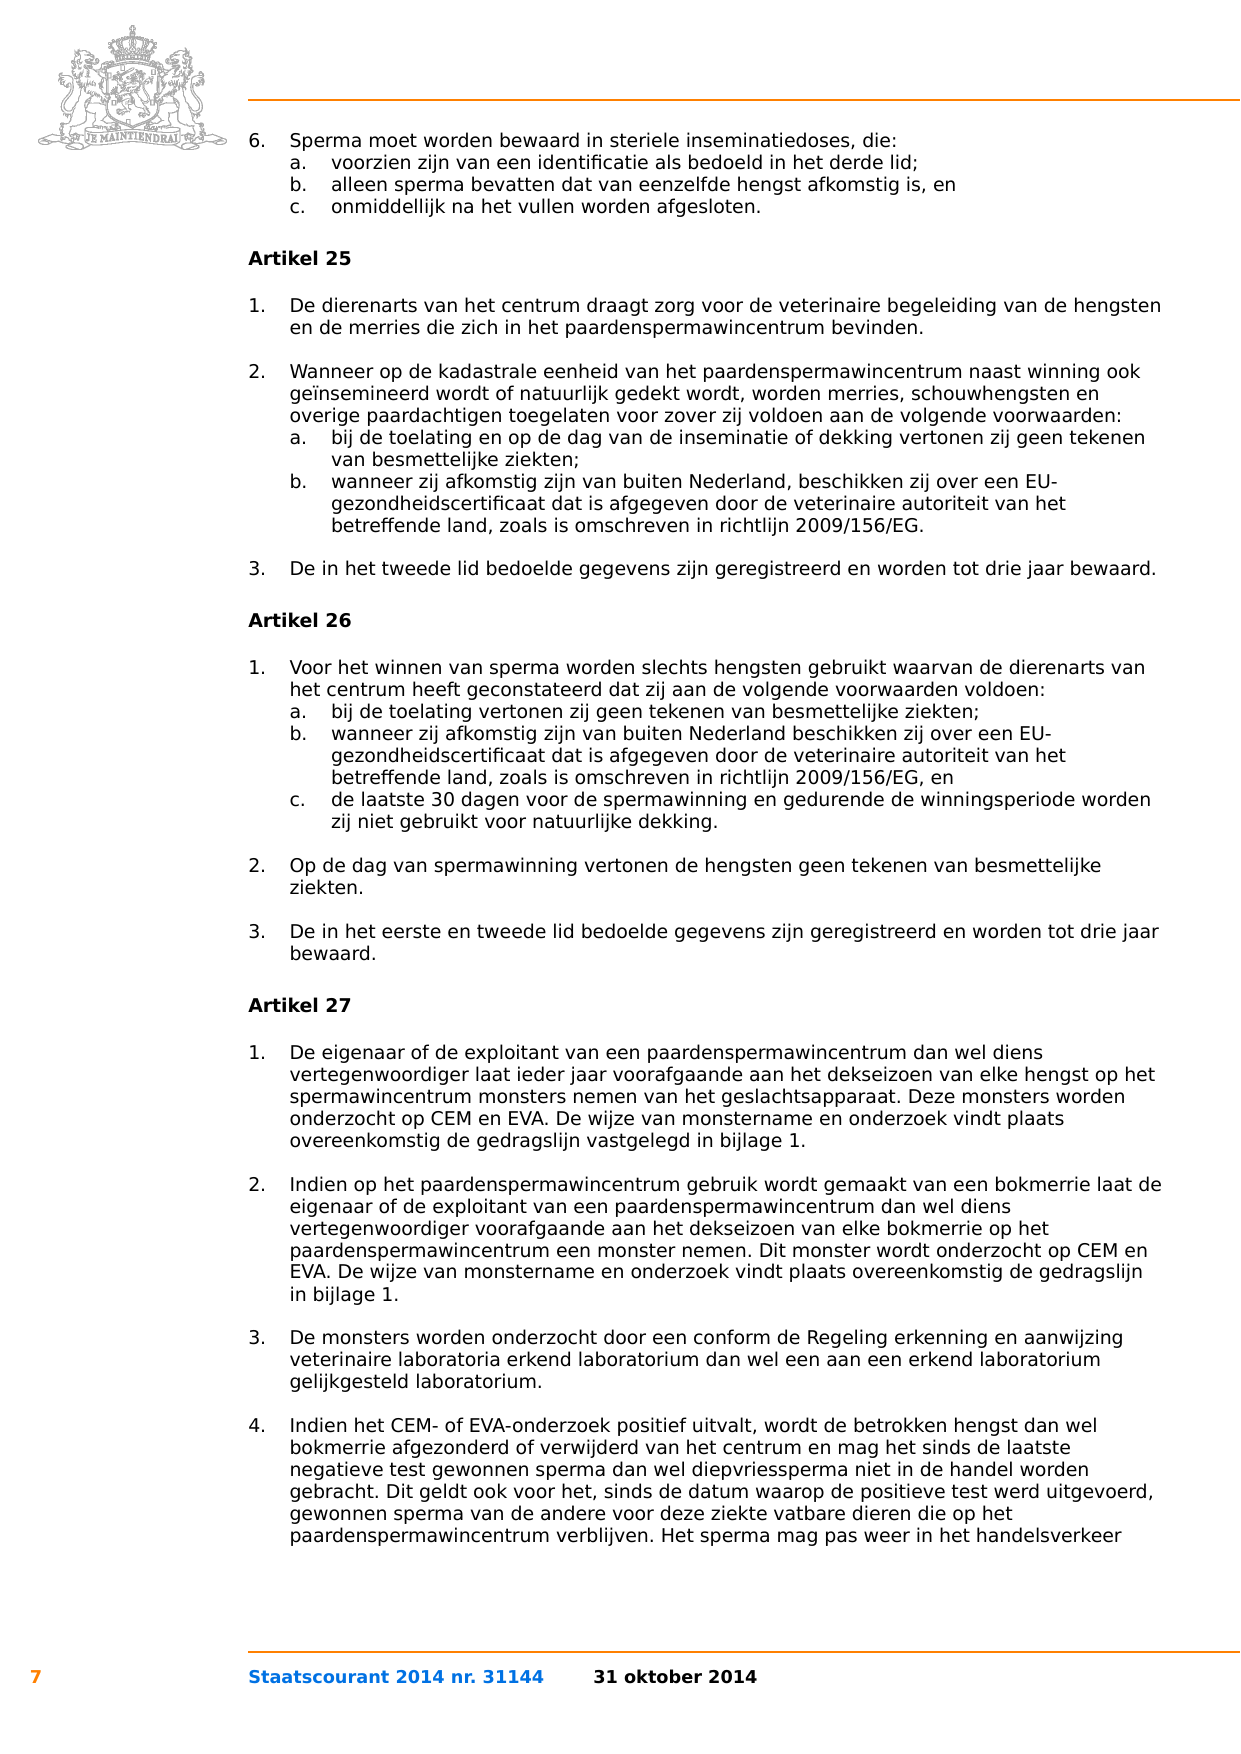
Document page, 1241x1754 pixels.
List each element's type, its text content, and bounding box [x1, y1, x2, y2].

text 4. Indien het CEM- of EVA-onderzoek positief uitvalt, wordt de betrokken hengst dan wel bokmerrie afgezonderd of verwijderd van het centrum en mag het sinds de laatste negatieve test gewonnen sperma dan wel diepvriessperma niet in de handel worden gebracht. Dit geldt ook voor het, sinds de datum waarop de positieve test werd uitgevoerd, gewonnen sperma van de andere voor deze ziekte vatbare dieren die op het paardenspermawincentrum verblijven. Het sperma mag pas weer in het handelsverkeer [248, 1415, 1163, 1547]
text b. wanneer zij afkomstig zijn van buiten Nederland beschikken zij over een EU-gezondheidscertificaat dat is afgegeven door de veterinaire autoriteit van het betreffende land, zoals is omschreven in richtlijn 2009/156/EG, en [289, 723, 1163, 789]
text a. voorzien zijn van een identificatie als bedoeld in het derde lid; [289, 152, 1163, 174]
text c. de laatste 30 dagen voor de spermawinning en gedurende de winningsperiode worden zij niet gebruikt voor natuurlijke dekking. [289, 789, 1163, 833]
text b. alleen sperma bevatten dat van eenzelfde hengst afkomstig is, en [289, 174, 1163, 196]
subtitle Artikel 26 [248, 610, 1163, 632]
text a. bij de toelating en op de dag van de inseminatie of dekking vertonen zij geen tekenen van besmettelijke ziekten; [289, 427, 1163, 471]
text 3. De monsters worden onderzocht door een conform de Regeling erkenning en aanwijzing veterinaire laboratoria erkend laboratorium dan wel een aan een erkend laboratorium gelijkgesteld laboratorium. [248, 1327, 1163, 1393]
subtitle Artikel 27 [248, 995, 1163, 1017]
text 2. Op de dag van spermawinning vertonen de hengsten geen tekenen van besmettelijke ziekten. [248, 855, 1163, 899]
text 2. Wanneer op de kadastrale eenheid van het paardenspermawincentrum naast winning ook geïnsemineerd wordt of natuurlijk gedekt wordt, worden merries, schouwhengsten en overige paardachtigen toegelaten voor zover zij voldoen aan de volgende voorwaarden: [248, 361, 1163, 427]
text c. onmiddellijk na het vullen worden afgesloten. [289, 196, 1163, 218]
text 3. De in het tweede lid bedoelde gegevens zijn geregistreerd en worden tot drie jaar bewaard. [248, 558, 1163, 580]
text 2. Indien op het paardenspermawincentrum gebruik wordt gemaakt van een bokmerrie laat de eigenaar of de exploitant van een paardenspermawincentrum dan wel diens vertegenwoordiger voorafgaande aan het dekseizoen van elke bokmerrie op het paardenspermawincentrum een monster nemen. Dit monster wordt onderzocht op CEM en EVA. De wijze van monstername en onderzoek vindt plaats overeenkomstig de gedragslijn in bijlage 1. [248, 1173, 1163, 1305]
picture [38, 25, 227, 150]
text 1. De eigenaar of de exploitant van een paardenspermawincentrum dan wel diens vertegenwoordiger laat ieder jaar voorafgaande aan het dekseizoen van elke hengst op het spermawincentrum monsters nemen van het geslachtsapparaat. Deze monsters worden onderzocht op CEM en EVA. De wijze van monstername en onderzoek vindt plaats overeenkomstig de gedragslijn vastgelegd in bijlage 1. [248, 1042, 1163, 1152]
text b. wanneer zij afkomstig zijn van buiten Nederland, beschikken zij over een EU-gezondheidscertificaat dat is afgegeven door de veterinaire autoriteit van het betreffende land, zoals is omschreven in richtlijn 2009/156/EG. [289, 471, 1163, 536]
text 6. Sperma moet worden bewaard in steriele inseminatiedoses, die: [248, 130, 1163, 152]
text 1. Voor het winnen van sperma worden slechts hengsten gebruikt waarvan de dierenarts van het centrum heeft geconstateerd dat zij aan de volgende voorwaarden voldoen: [248, 657, 1163, 701]
text a. bij de toelating vertonen zij geen tekenen van besmettelijke ziekten; [289, 701, 1163, 723]
subtitle Artikel 25 [248, 248, 1163, 270]
text 1. De dierenarts van het centrum draagt zorg voor de veterinaire begeleiding van de hengsten en de merries die zich in het paardenspermawincentrum bevinden. [248, 295, 1163, 339]
text 3. De in het eerste en tweede lid bedoelde gegevens zijn geregistreerd en worden tot drie jaar bewaard. [248, 921, 1163, 965]
